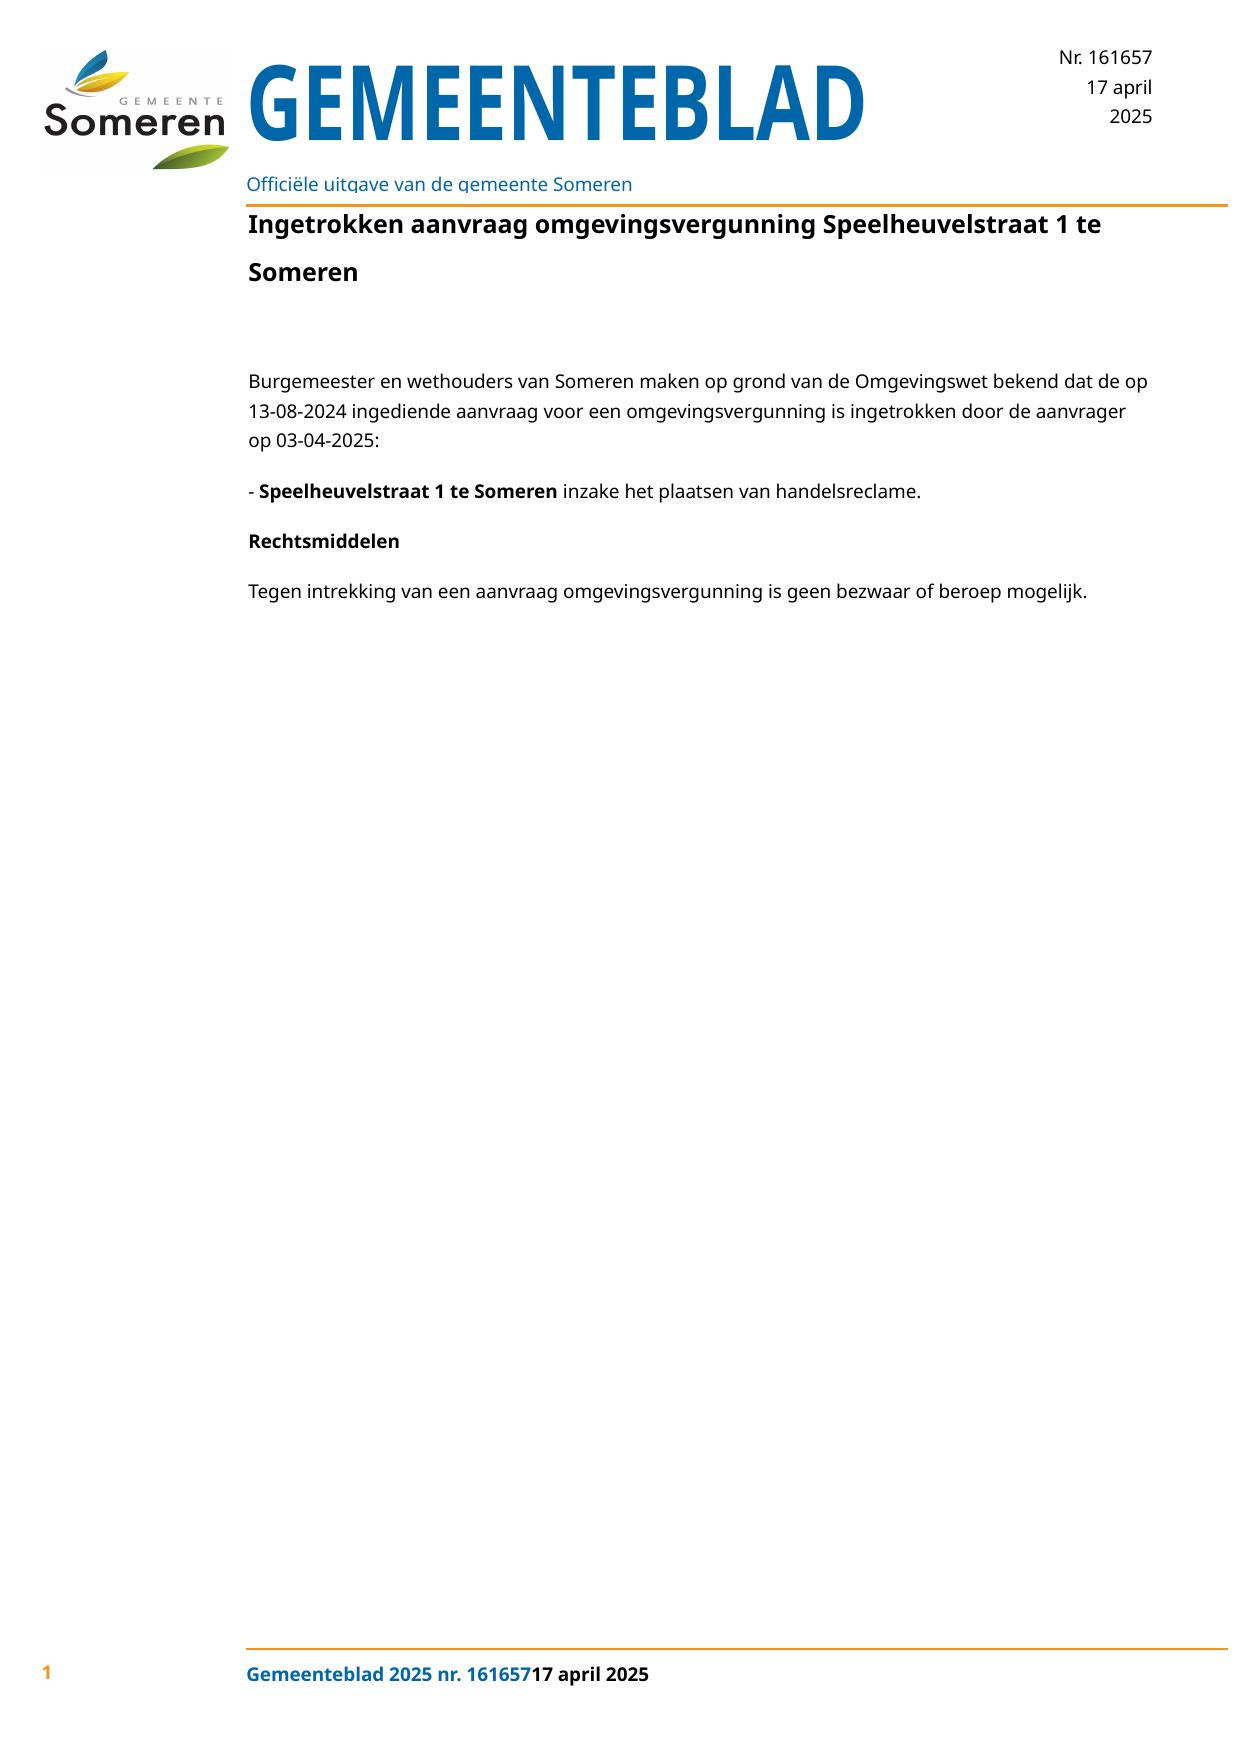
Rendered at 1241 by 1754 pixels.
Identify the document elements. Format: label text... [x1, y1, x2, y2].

text Rechtsmiddelen [248, 528, 1152, 554]
text Ingetrokken aanvraag omgevingsvergunning Speelheuvelstraat 1 te Someren [248, 207, 1152, 288]
text - Speelheuvelstraat 1 te Someren inzake het plaatsen van handelsreclame. [248, 478, 1152, 504]
text Burgemeester en wethouders van Someren maken op grond van de Omgevingswet bekend dat de op 13-08-2024 ingediende aanvraag voor een omgevingsvergunning is ingetrokken door de aanvrager op 03-04-2025: [248, 368, 1152, 453]
text Tegen intrekking van een aanvraag omgevingsvergunning is geen bezwaar of beroep mogelijk. [248, 579, 1152, 604]
picture [41, 47, 231, 172]
